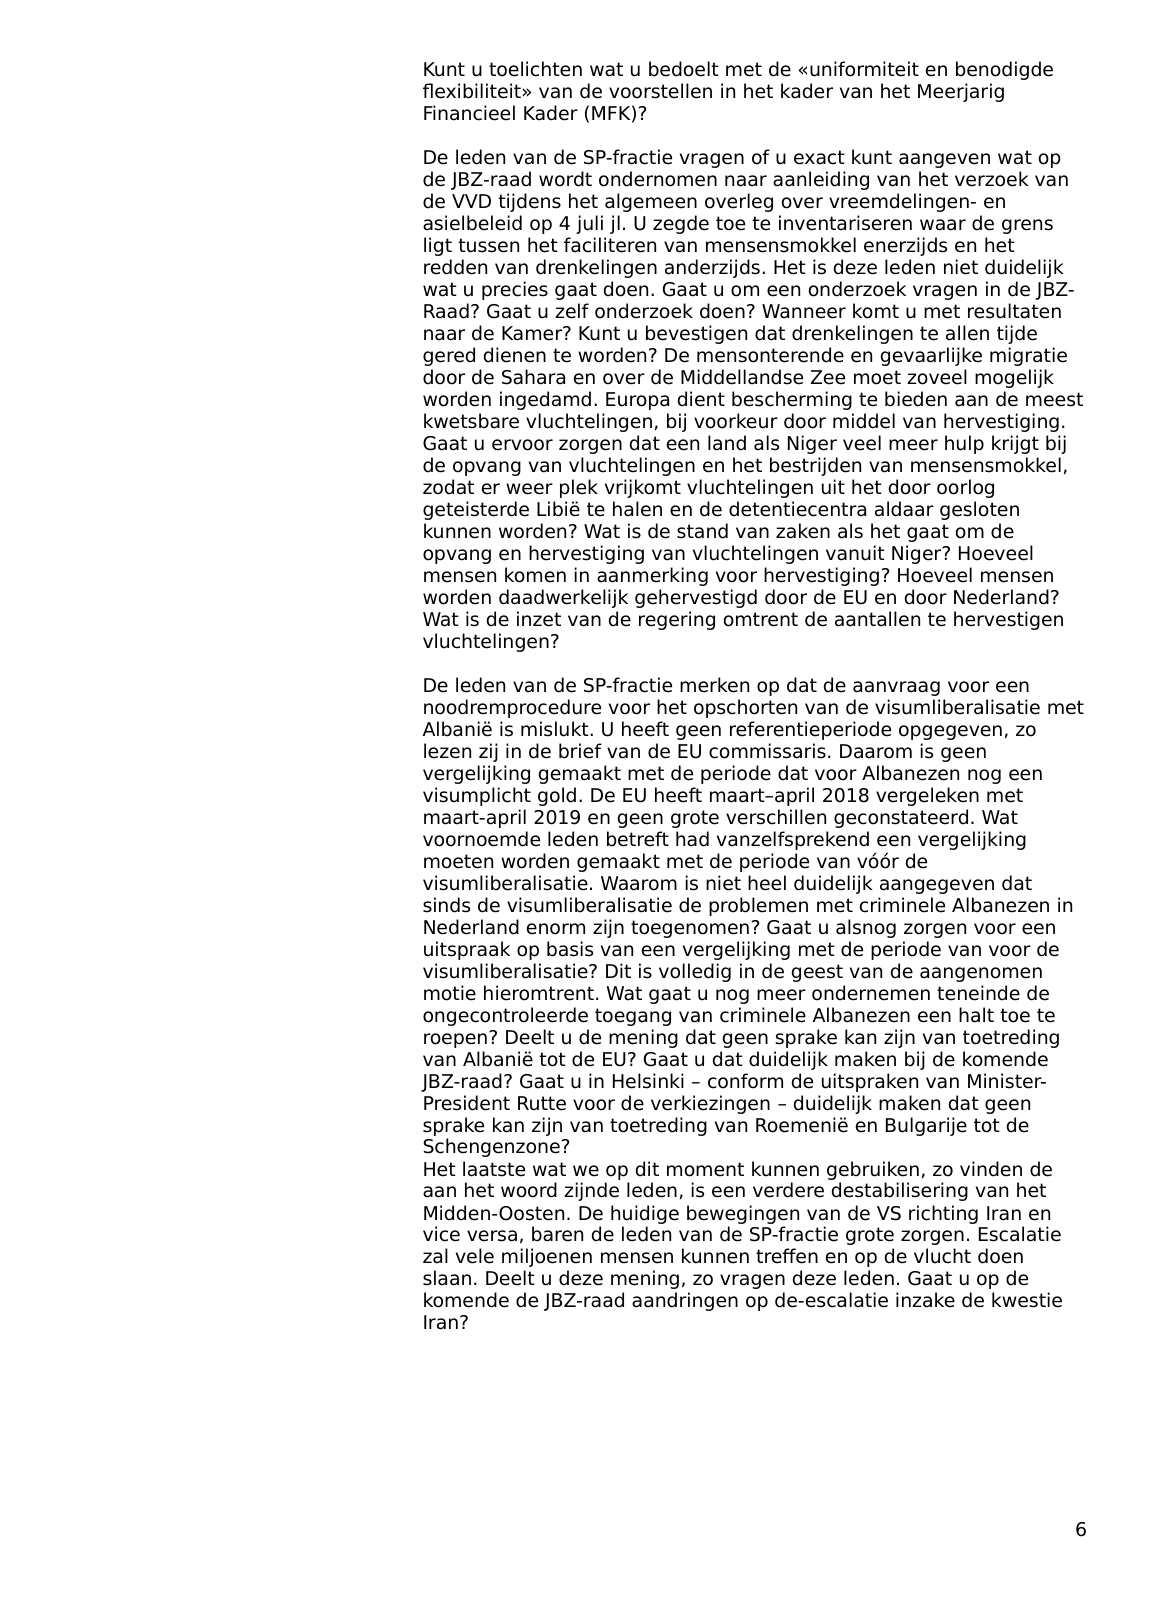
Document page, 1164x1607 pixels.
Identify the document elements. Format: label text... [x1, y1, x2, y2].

text De leden van de SP-fractie vragen of u exact kunt aangeven wat op de JBZ-raad wordt ondernomen naar aanleiding van het verzoek van de VVD tijdens het algemeen overleg over vreemdelingen- en asielbeleid op 4 juli jl. U zegde toe te inventariseren waar de grens ligt tussen het faciliteren van mensensmokkel enerzijds en het redden van drenkelingen anderzijds. Het is deze leden niet duidelijk wat u precies gaat doen. Gaat u om een onderzoek vragen in de JBZ-Raad? Gaat u zelf onderzoek doen? Wanneer komt u met resultaten naar de Kamer? Kunt u bevestigen dat drenkelingen te allen tijde gered dienen te worden? De mensonterende en gevaarlijke migratie door de Sahara en over de Middellandse Zee moet zoveel mogelijk worden ingedamd. Europa dient bescherming te bieden aan de meest kwetsbare vluchtelingen, bij voorkeur door middel van hervestiging. Gaat u ervoor zorgen dat een land als Niger veel meer hulp krijgt bij de opvang van vluchtelingen en het bestrijden van mensensmokkel, zodat er weer plek vrijkomt vluchtelingen uit het door oorlog geteisterde Libië te halen en de detentiecentra aldaar gesloten kunnen worden? Wat is de stand van zaken als het gaat om de opvang en hervestiging van vluchtelingen vanuit Niger? Hoeveel mensen komen in aanmerking voor hervestiging? Hoeveel mensen worden daadwerkelijk gehervestigd door de EU en door Nederland? Wat is de inzet van de regering omtrent de aantallen te hervestigen vluchtelingen? [422, 147, 1087, 653]
text Kunt u toelichten wat u bedoelt met de «uniformiteit en benodigde flexibiliteit» van de voorstellen in het kader van het Meerjarig Financieel Kader (MFK)? [422, 59, 1087, 125]
text Het laatste wat we op dit moment kunnen gebruiken, zo vinden de aan het woord zijnde leden, is een verdere destabilisering van het Midden-Oosten. De huidige bewegingen van de VS richting Iran en vice versa, baren de leden van de SP-fractie grote zorgen. Escalatie zal vele miljoenen mensen kunnen treffen en op de vlucht doen slaan. Deelt u deze mening, zo vragen deze leden. Gaat u op de komende de JBZ-raad aandringen op de-escalatie inzake de kwestie Iran? [422, 1158, 1087, 1334]
text De leden van de SP-fractie merken op dat de aanvraag voor een noodremprocedure voor het opschorten van de visumliberalisatie met Albanië is mislukt. U heeft geen referentieperiode opgegeven, zo lezen zij in de brief van de EU commissaris. Daarom is geen vergelijking gemaakt met de periode dat voor Albanezen nog een visumplicht gold. De EU heeft maart–april 2018 vergeleken met maart-april 2019 en geen grote verschillen geconstateerd. Wat voornoemde leden betreft had vanzelfsprekend een vergelijking moeten worden gemaakt met de periode van vóór de visumliberalisatie. Waarom is niet heel duidelijk aangegeven dat sinds de visumliberalisatie de problemen met criminele Albanezen in Nederland enorm zijn toegenomen? Gaat u alsnog zorgen voor een uitspraak op basis van een vergelijking met de periode van voor de visumliberalisatie? Dit is volledig in de geest van de aangenomen motie hieromtrent. Wat gaat u nog meer ondernemen teneinde de ongecontroleerde toegang van criminele Albanezen een halt toe te roepen? Deelt u de mening dat geen sprake kan zijn van toetreding van Albanië tot de EU? Gaat u dat duidelijk maken bij de komende JBZ-raad? Gaat u in Helsinki – conform de uitspraken van Minister-President Rutte voor de verkiezingen – duidelijk maken dat geen sprake kan zijn van toetreding van Roemenië en Bulgarije tot de Schengenzone? [422, 675, 1087, 1158]
